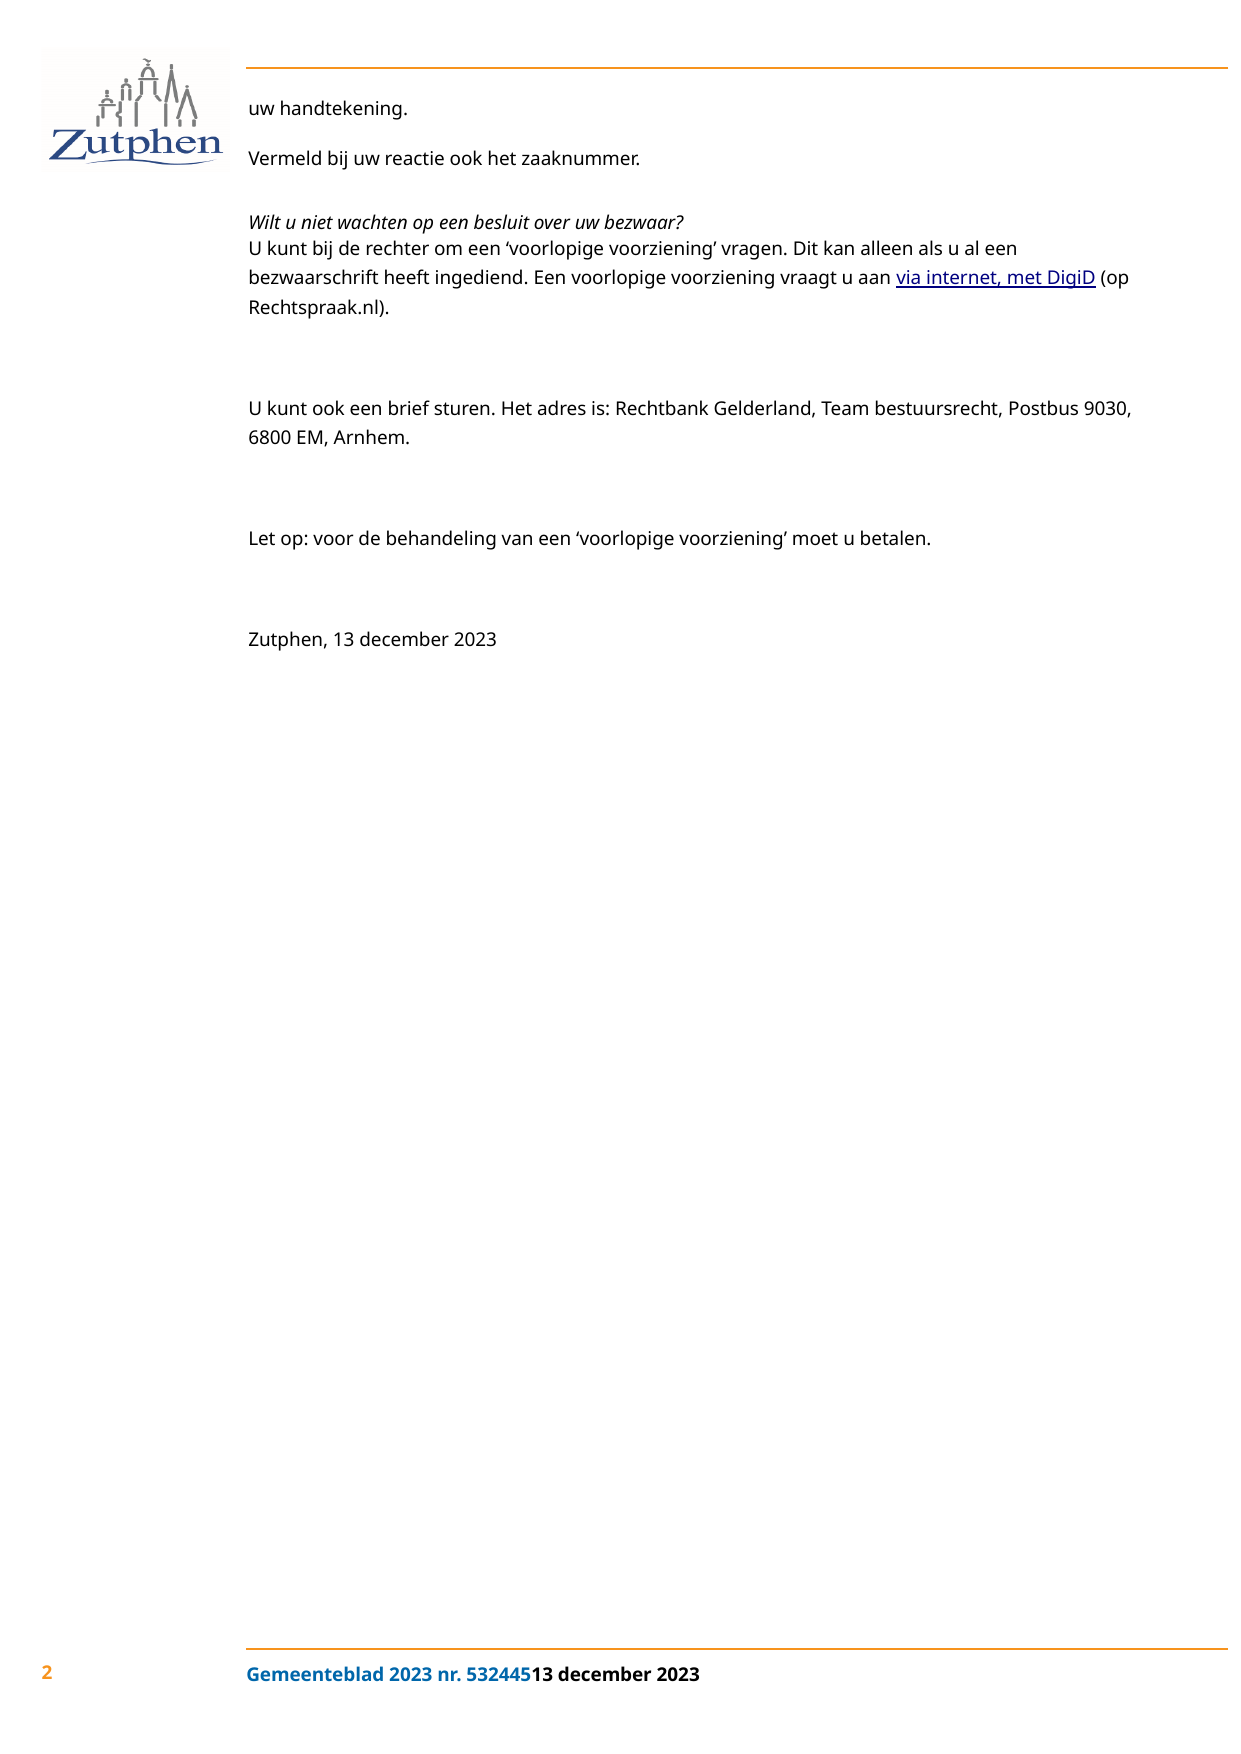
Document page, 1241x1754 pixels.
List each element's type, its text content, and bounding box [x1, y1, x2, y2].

text Let op: voor de behandeling van een ‘voorlopige voorziening’ moet u betalen. [248, 525, 1152, 551]
picture [41, 47, 231, 172]
text Wilt u niet wachten op een besluit over uw bezwaar? [248, 209, 1152, 235]
text U kunt ook een brief sturen. Het adres is: Rechtbank Gelderland, Team bestuursrecht, Postbus 9030, 6800 EM, Arnhem. [248, 395, 1152, 450]
text Vermeld bij uw reactie ook het zaaknummer. [248, 145, 1152, 171]
text uw handtekening. [248, 95, 1152, 121]
text Zutphen, 13 december 2023 [248, 626, 1152, 652]
text U kunt bij de rechter om een ‘voorlopige voorziening’ vragen. Dit kan alleen als u al een bezwaarschrift heeft ingediend. Een voorlopige voorziening vraagt u aan via internet, met DigiD (op Rechtspraak.nl). [248, 235, 1152, 320]
